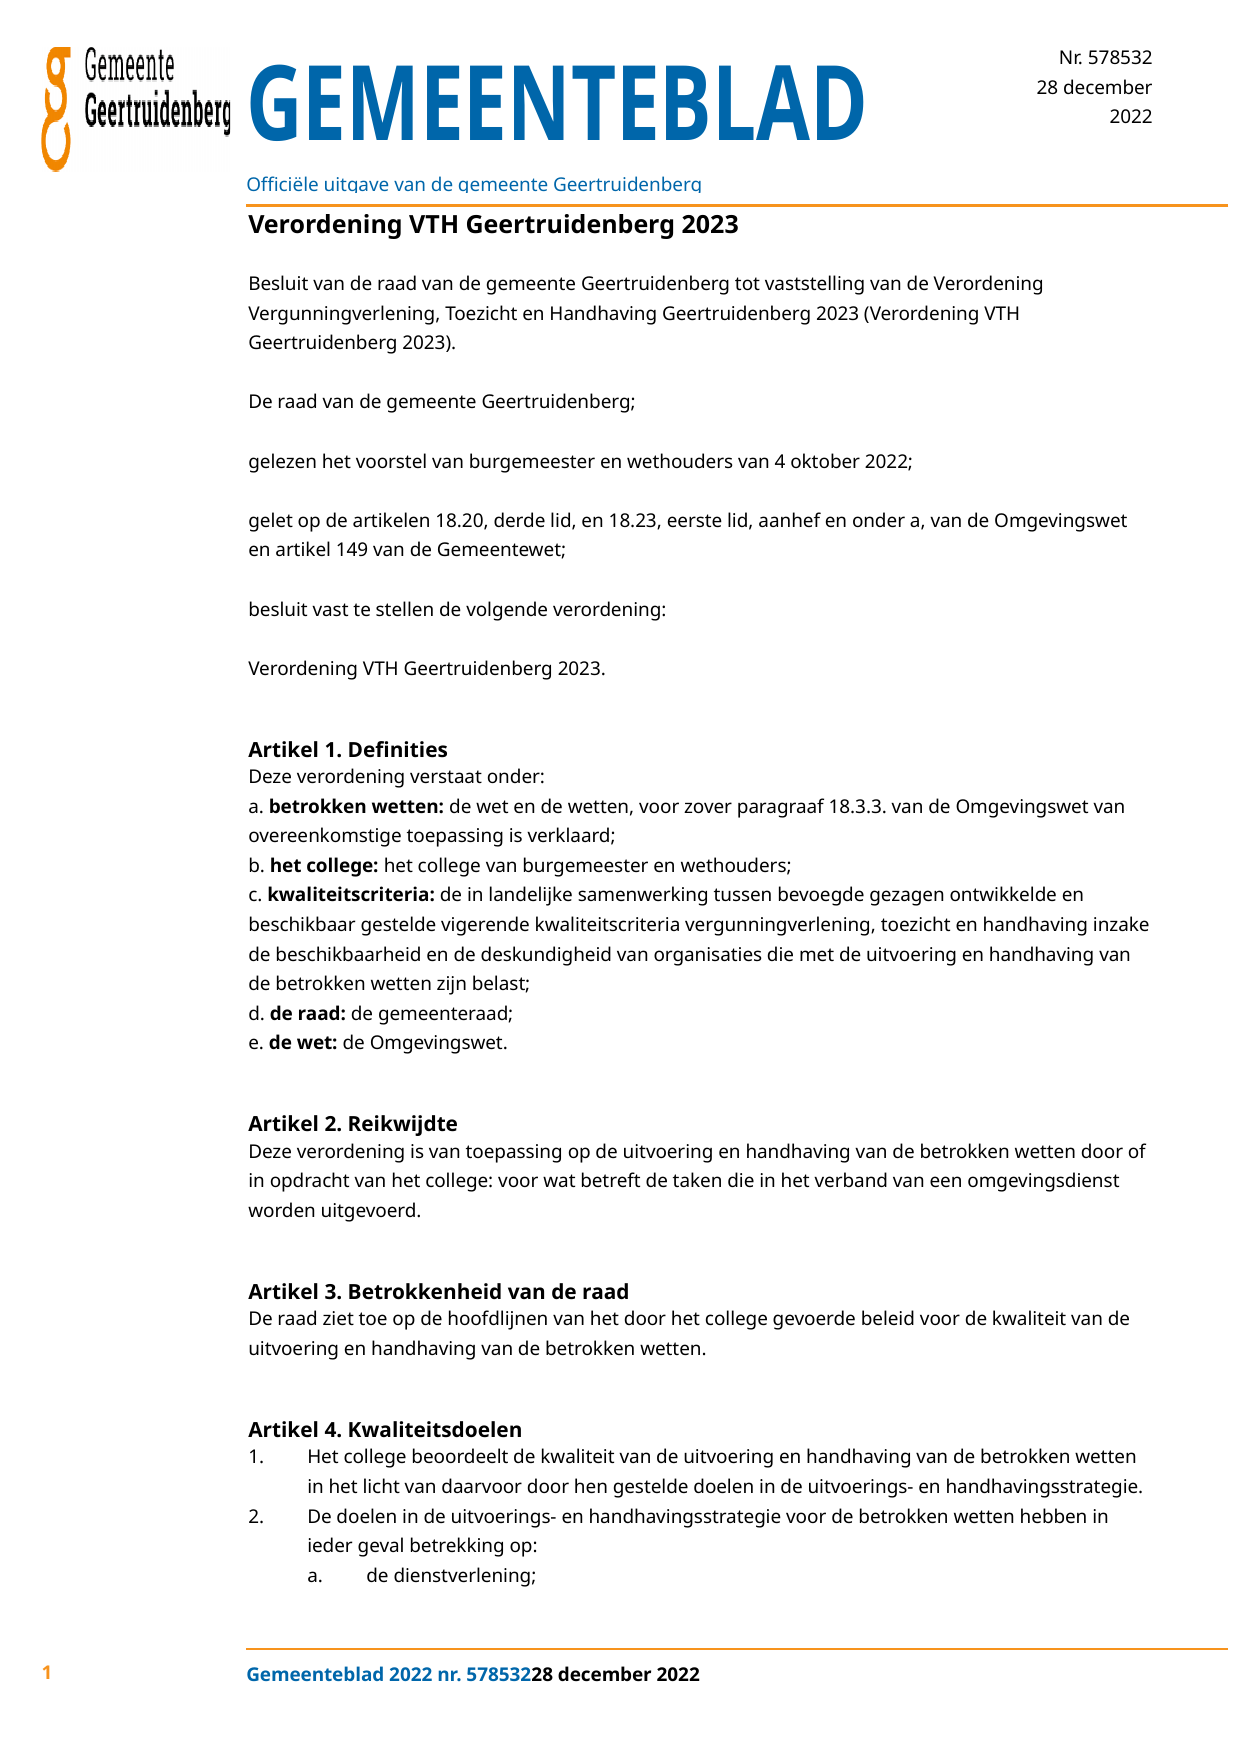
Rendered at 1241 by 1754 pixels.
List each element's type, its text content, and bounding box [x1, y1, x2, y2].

text gelet op de artikelen 18.20, derde lid, en 18.23, eerste lid, aanhef en onder a, van de Omgevingswet en artikel 149 van de Gemeentewet; [248, 507, 1152, 562]
text a. betrokken wetten: de wet en de wetten, voor zover paragraaf 18.3.3. van de Omgevingswet van overeenkomstige toepassing is verklaard; [248, 793, 1152, 848]
text b. het college: het college van burgemeester en wethouders; [248, 852, 1152, 878]
list de dienstverlening; [307, 1562, 1152, 1588]
text c. kwaliteitscriteria: de in landelijke samenwerking tussen bevoegde gezagen ontwikkelde en beschikbaar gestelde vigerende kwaliteitscriteria vergunningverlening, toezicht en handhaving inzake de beschikbaarheid en de deskundigheid van organisaties die met de uitvoering en handhaving van de betrokken wetten zijn belast; [248, 882, 1152, 996]
text Artikel 2. Reikwijdte [248, 1109, 1152, 1138]
text Besluit van de raad van de gemeente Geertruidenberg tot vaststelling van de Verordening Vergunningverlening, Toezicht en Handhaving Geertruidenberg 2023 (Verordening VTH Geertruidenberg 2023). [248, 270, 1152, 355]
text Verordening VTH Geertruidenberg 2023. [248, 655, 1152, 681]
text besluit vast te stellen de volgende verordening: [248, 596, 1152, 621]
text e. de wet: de Omgevingswet. [248, 1029, 1152, 1055]
text gelezen het voorstel van burgemeester en wethouders van 4 oktober 2022; [248, 448, 1152, 473]
picture [41, 47, 231, 172]
list De doelen in de uitvoerings- en handhavingsstrategie voor de betrokken wetten hebben in ieder geval betrekking op: [248, 1503, 1152, 1558]
text De raad ziet toe op de hoofdlijnen van het door het college gevoerde beleid voor de kwaliteit van de uitvoering en handhaving van de betrokken wetten. [248, 1306, 1152, 1361]
text Deze verordening verstaat onder: [248, 763, 1152, 789]
text d. de raad: de gemeenteraad; [248, 1000, 1152, 1026]
text Verordening VTH Geertruidenberg 2023 [248, 207, 1152, 241]
text Artikel 1. Definities [248, 735, 1152, 763]
text De raad van de gemeente Geertruidenberg; [248, 389, 1152, 414]
list Het college beoordeelt de kwaliteit van de uitvoering en handhaving van de betrokken wetten in het licht van daarvoor door hen gestelde doelen in de uitvoerings- en handhavingsstrategie. [248, 1444, 1152, 1499]
text Artikel 3. Betrokkenheid van de raad [248, 1277, 1152, 1306]
text Deze verordening is van toepassing op de uitvoering en handhaving van de betrokken wetten door of in opdracht van het college: voor wat betreft de taken die in het verband van een omgevingsdienst worden uitgevoerd. [248, 1138, 1152, 1223]
text Artikel 4. Kwaliteitsdoelen [248, 1415, 1152, 1444]
